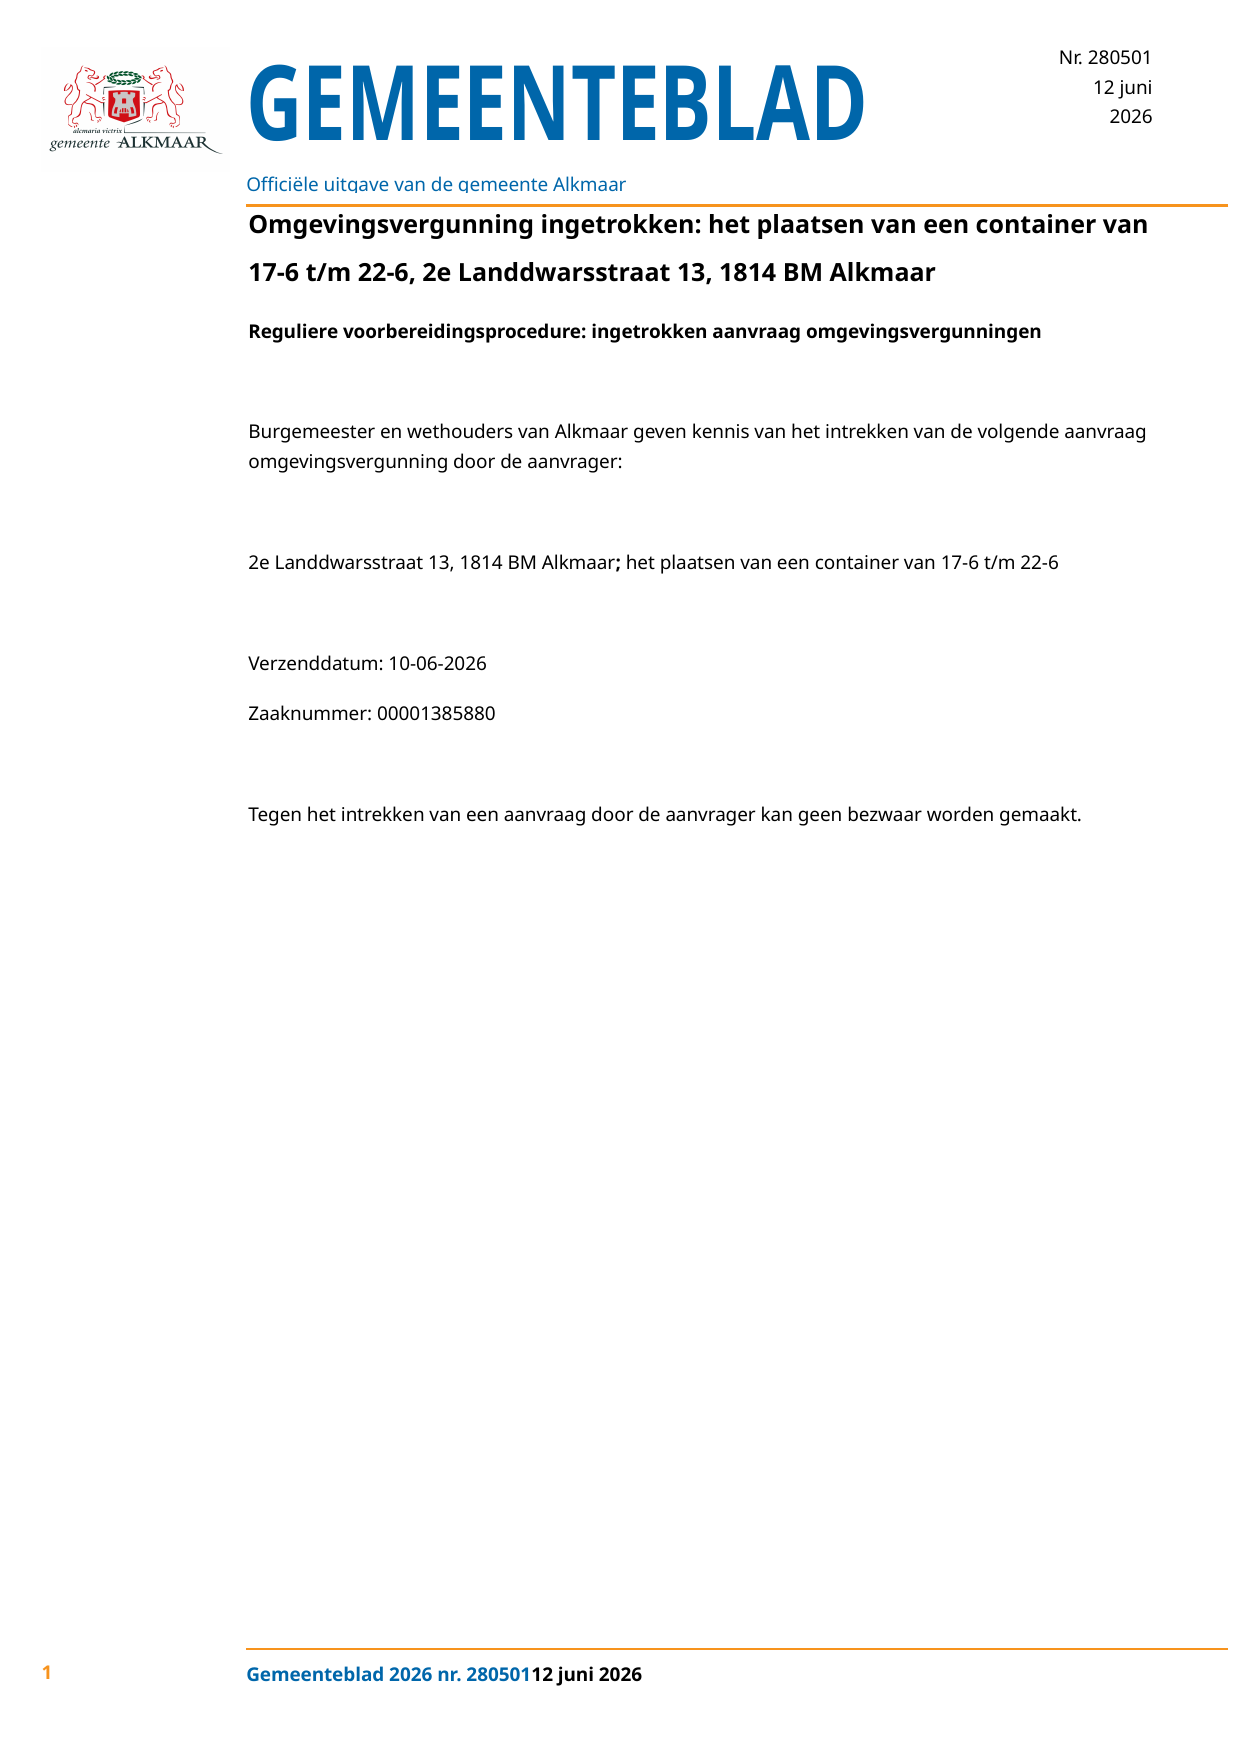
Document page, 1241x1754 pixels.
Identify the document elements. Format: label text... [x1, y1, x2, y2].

text Zaaknummer: 00001385880 [248, 700, 1152, 726]
text Reguliere voorbereidingsprocedure: ingetrokken aanvraag omgevingsvergunningen [248, 318, 1152, 344]
text Verzenddatum: 10-06-2026 [248, 650, 1152, 676]
text Burgemeester en wethouders van Alkmaar geven kennis van het intrekken van de volgende aanvraag omgevingsvergunning door de aanvrager: [248, 419, 1152, 474]
picture [41, 47, 231, 172]
text Tegen het intrekken van een aanvraag door de aanvrager kan geen bezwaar worden gemaakt. [248, 801, 1152, 827]
text 2e Landdwarsstraat 13, 1814 BM Alkmaar; het plaatsen van een container van 17-6 t/m 22-6 [248, 549, 1152, 575]
text Omgevingsvergunning ingetrokken: het plaatsen van een container van 17-6 t/m 22-6, 2e Landdwarsstraat 13, 1814 BM Alkmaar [248, 207, 1152, 288]
